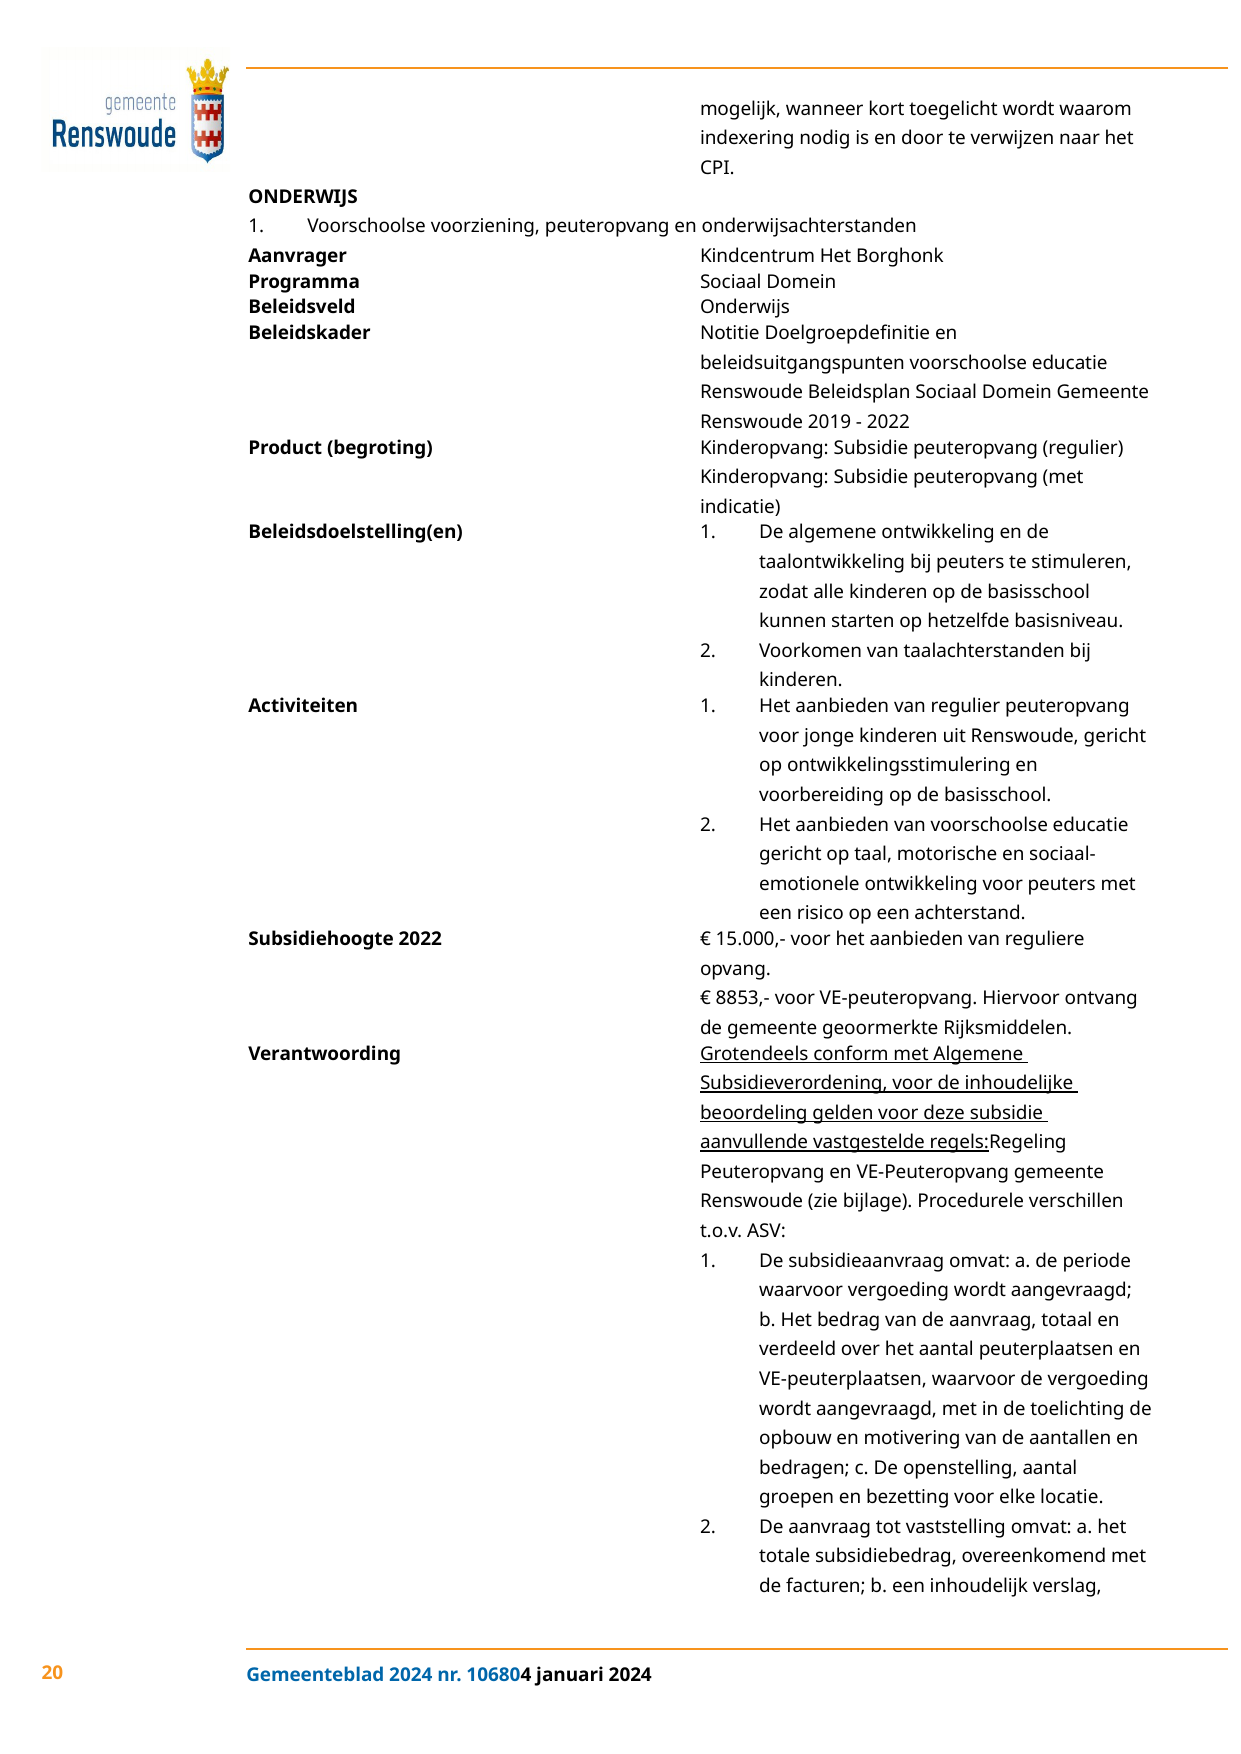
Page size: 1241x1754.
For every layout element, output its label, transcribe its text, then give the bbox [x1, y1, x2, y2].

table_cell Onderwijs [700, 294, 1152, 319]
table_header Kindcentrum Het Borghonk [700, 242, 1152, 268]
table_cell Grotendeels conform met Algemene Subsidieverordening, voor de inhoudelijke beoordeling gelden voor deze subsidie aanvullende vastgestelde regels:Regeling Peuteropvang en VE-Peuteropvang gemeente Renswoude (zie bijlage). Procedurele verschillen t.o.v. ASV: De subsidieaanvraag omvat: a. de periode waarvoor vergoeding wordt aangevraagd; b. Het bedrag van de aanvraag, totaal en verdeeld over het aantal peuterplaatsen en VE-peuterplaatsen, waarvoor de vergoeding wordt aangevraagd, met in de toelichting de opbouw en motivering van de aantallen en bedragen; c. De openstelling, aantal groepen en bezetting voor elke locatie. De aanvraag tot vaststelling omvat: a. het totale subsidiebedrag, overeenkomend met de facturen; b. een inhoudelijk verslag, [700, 1040, 1152, 1598]
table_cell De algemene ontwikkeling en de taalontwikkeling bij peuters te stimuleren, zodat alle kinderen op de basisschool kunnen starten op hetzelfde basisniveau. Voorkomen van taalachterstanden bij kinderen. [700, 519, 1152, 692]
table_cell mogelijk, wanneer kort toegelicht wordt waarom indexering nodig is en door te verwijzen naar het CPI. [700, 95, 1152, 180]
table_cell Verantwoording [248, 1040, 700, 1598]
table_cell € 15.000,- voor het aanbieden van reguliere opvang. € 8853,- voor VE-peuteropvang. Hiervoor ontvang de gemeente geoormerkte Rijksmiddelen. [700, 925, 1152, 1040]
list Voorschoolse voorziening, peuteropvang en onderwijsachterstanden [248, 212, 1152, 238]
table_cell Product (begroting) [248, 434, 700, 519]
table_cell Het aanbieden van regulier peuteropvang voor jonge kinderen uit Renswoude, gericht op ontwikkelingsstimulering en voorbereiding op de basisschool. Het aanbieden van voorschoolse educatie gericht op taal, motorische en sociaal-emotionele ontwikkeling voor peuters met een risico op een achterstand. [700, 693, 1152, 925]
table_cell [248, 95, 700, 180]
table_cell Subsidiehoogte 2022 [248, 925, 700, 1040]
table_cell Beleidskader [248, 319, 700, 434]
table_cell Beleidsdoelstelling(en) [248, 519, 700, 692]
picture [41, 47, 231, 172]
table_cell Beleidsveld [248, 294, 700, 319]
table_cell Programma [248, 268, 700, 294]
table_header Aanvrager [248, 242, 700, 268]
text ONDERWIJS [248, 183, 1152, 209]
table_cell Notitie Doelgroepdefinitie en beleidsuitgangspunten voorschoolse educatie Renswoude Beleidsplan Sociaal Domein Gemeente Renswoude 2019 - 2022 [700, 319, 1152, 434]
table_cell Sociaal Domein [700, 268, 1152, 294]
table_cell Activiteiten [248, 693, 700, 925]
table_cell Kinderopvang: Subsidie peuteropvang (regulier) Kinderopvang: Subsidie peuteropvang (met indicatie) [700, 434, 1152, 519]
